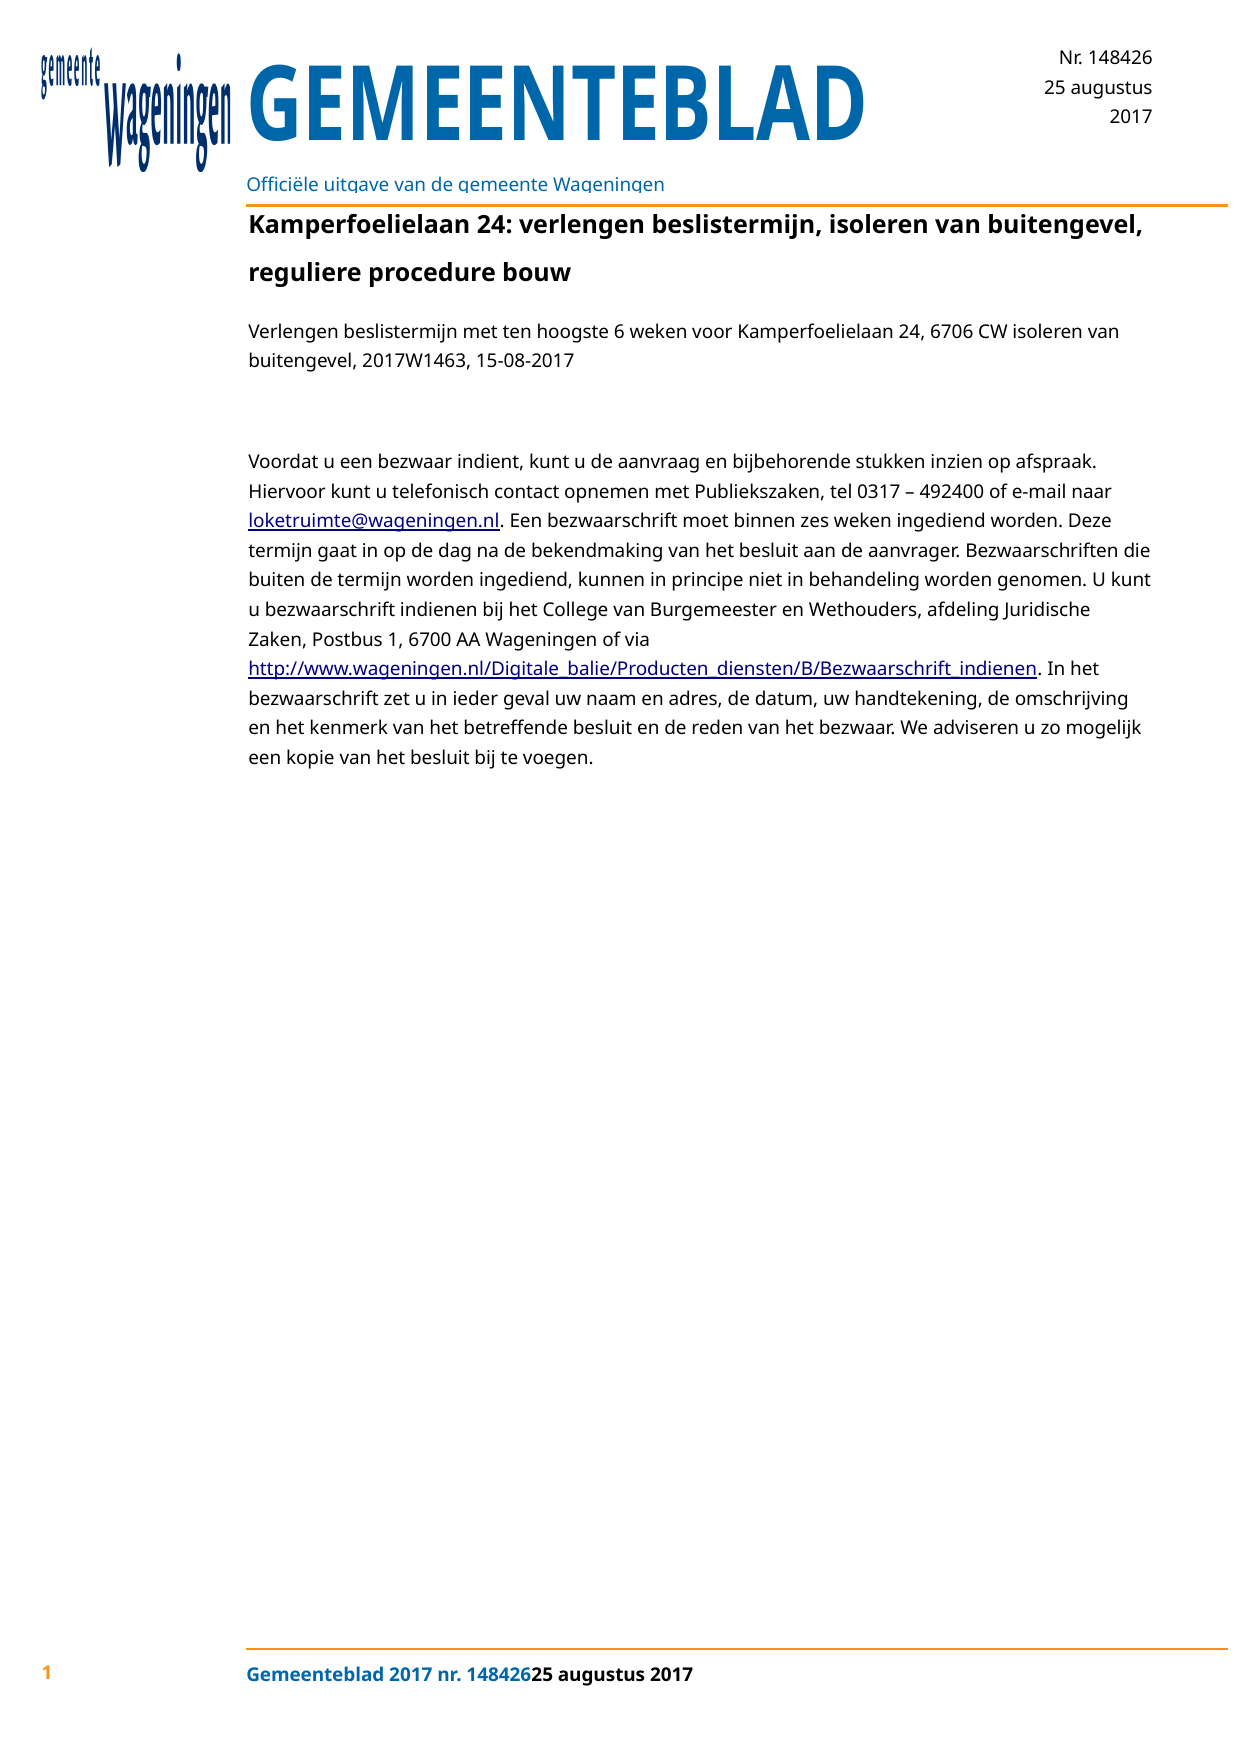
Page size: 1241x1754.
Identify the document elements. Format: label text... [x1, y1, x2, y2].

text Voordat u een bezwaar indient, kunt u de aanvraag en bijbehorende stukken inzien op afspraak. Hiervoor kunt u telefonisch contact opnemen met Publiekszaken, tel 0317 – 492400 of e-mail naar loketruimte@wageningen.nl. Een bezwaarschrift moet binnen zes weken ingediend worden. Deze termijn gaat in op de dag na de bekendmaking van het besluit aan de aanvrager. Bezwaarschriften die buiten de termijn worden ingediend, kunnen in principe niet in behandeling worden genomen. U kunt u bezwaarschrift indienen bij het College van Burgemeester en Wethouders, afdeling Juridische Zaken, Postbus 1, 6700 AA Wageningen of via http://www.wageningen.nl/Digitale_balie/Producten_diensten/B/Bezwaarschrift_indienen. In het bezwaarschrift zet u in ieder geval uw naam en adres, de datum, uw handtekening, de omschrijving en het kenmerk van het betreffende besluit en de reden van het bezwaar. We adviseren u zo mogelijk een kopie van het besluit bij te voegen. [248, 448, 1152, 770]
picture [41, 47, 231, 172]
text Kamperfoelielaan 24: verlengen beslistermijn, isoleren van buitengevel, reguliere procedure bouw [248, 207, 1152, 288]
text Verlengen beslistermijn met ten hoogste 6 weken voor Kamperfoelielaan 24, 6706 CW isoleren van buitengevel, 2017W1463, 15-08-2017 [248, 318, 1152, 373]
